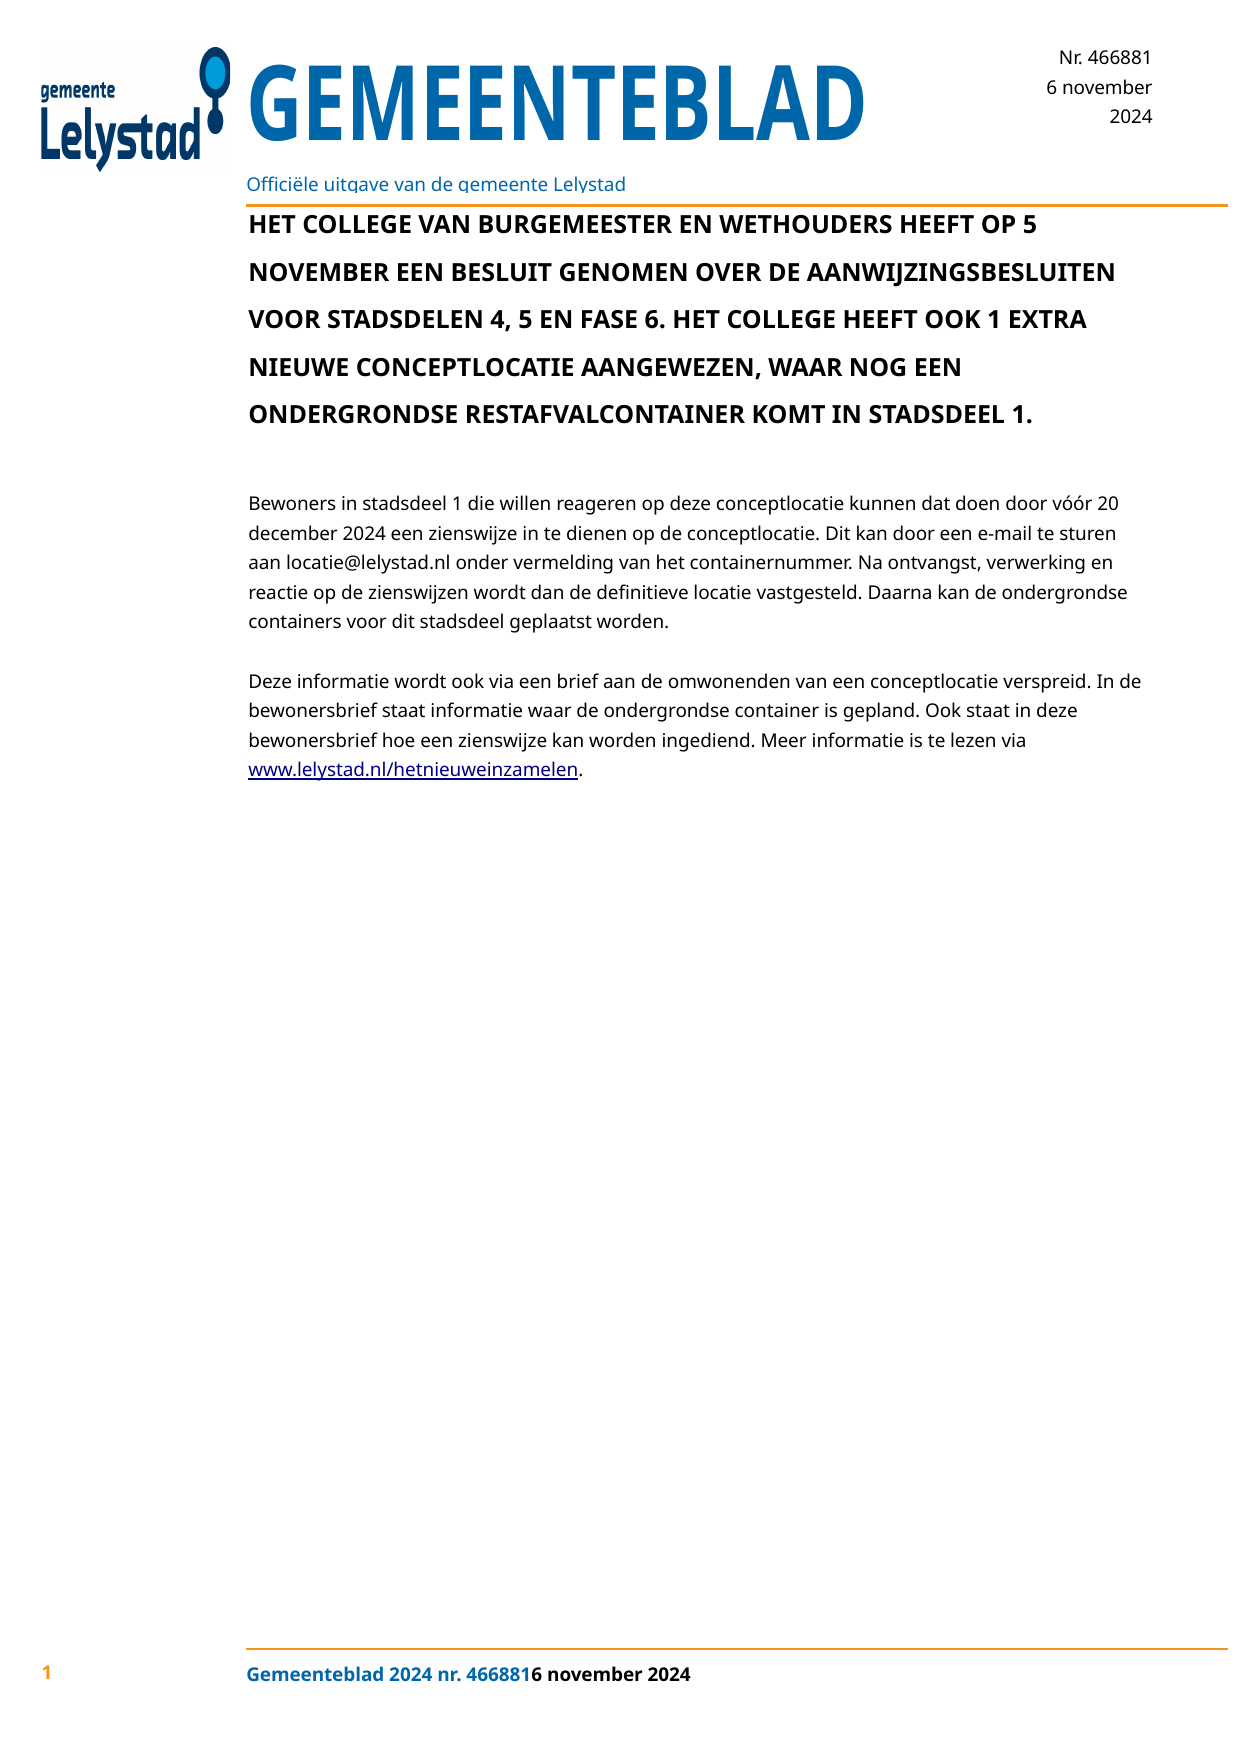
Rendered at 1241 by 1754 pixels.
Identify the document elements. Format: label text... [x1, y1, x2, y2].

picture [41, 47, 231, 172]
text Deze informatie wordt ook via een brief aan de omwonenden van een conceptlocatie verspreid. In de bewonersbrief staat informatie waar de ondergrondse container is gepland. Ook staat in deze bewonersbrief hoe een zienswijze kan worden ingediend. Meer informatie is te lezen via www.lelystad.nl/hetnieuweinzamelen. [248, 668, 1152, 782]
text HET COLLEGE VAN BURGEMEESTER EN WETHOUDERS HEEFT OP 5 NOVEMBER EEN BESLUIT GENOMEN OVER DE AANWIJZINGSBESLUITEN VOOR STADSDELEN 4, 5 EN FASE 6. HET COLLEGE HEEFT OOK 1 EXTRA NIEUWE CONCEPTLOCATIE AANGEWEZEN, WAAR NOG EEN ONDERGRONDSE RESTAFVALCONTAINER KOMT IN STADSDEEL 1. [248, 207, 1152, 431]
text Bewoners in stadsdeel 1 die willen reageren op deze conceptlocatie kunnen dat doen door vóór 20 december 2024 een zienswijze in te dienen op de conceptlocatie. Dit kan door een e-mail te sturen aan locatie@lelystad.nl onder vermelding van het containernummer. Na ontvangst, verwerking en reactie op de zienswijzen wordt dan de definitieve locatie vastgesteld. Daarna kan de ondergrondse containers voor dit stadsdeel geplaatst worden. [248, 490, 1152, 634]
